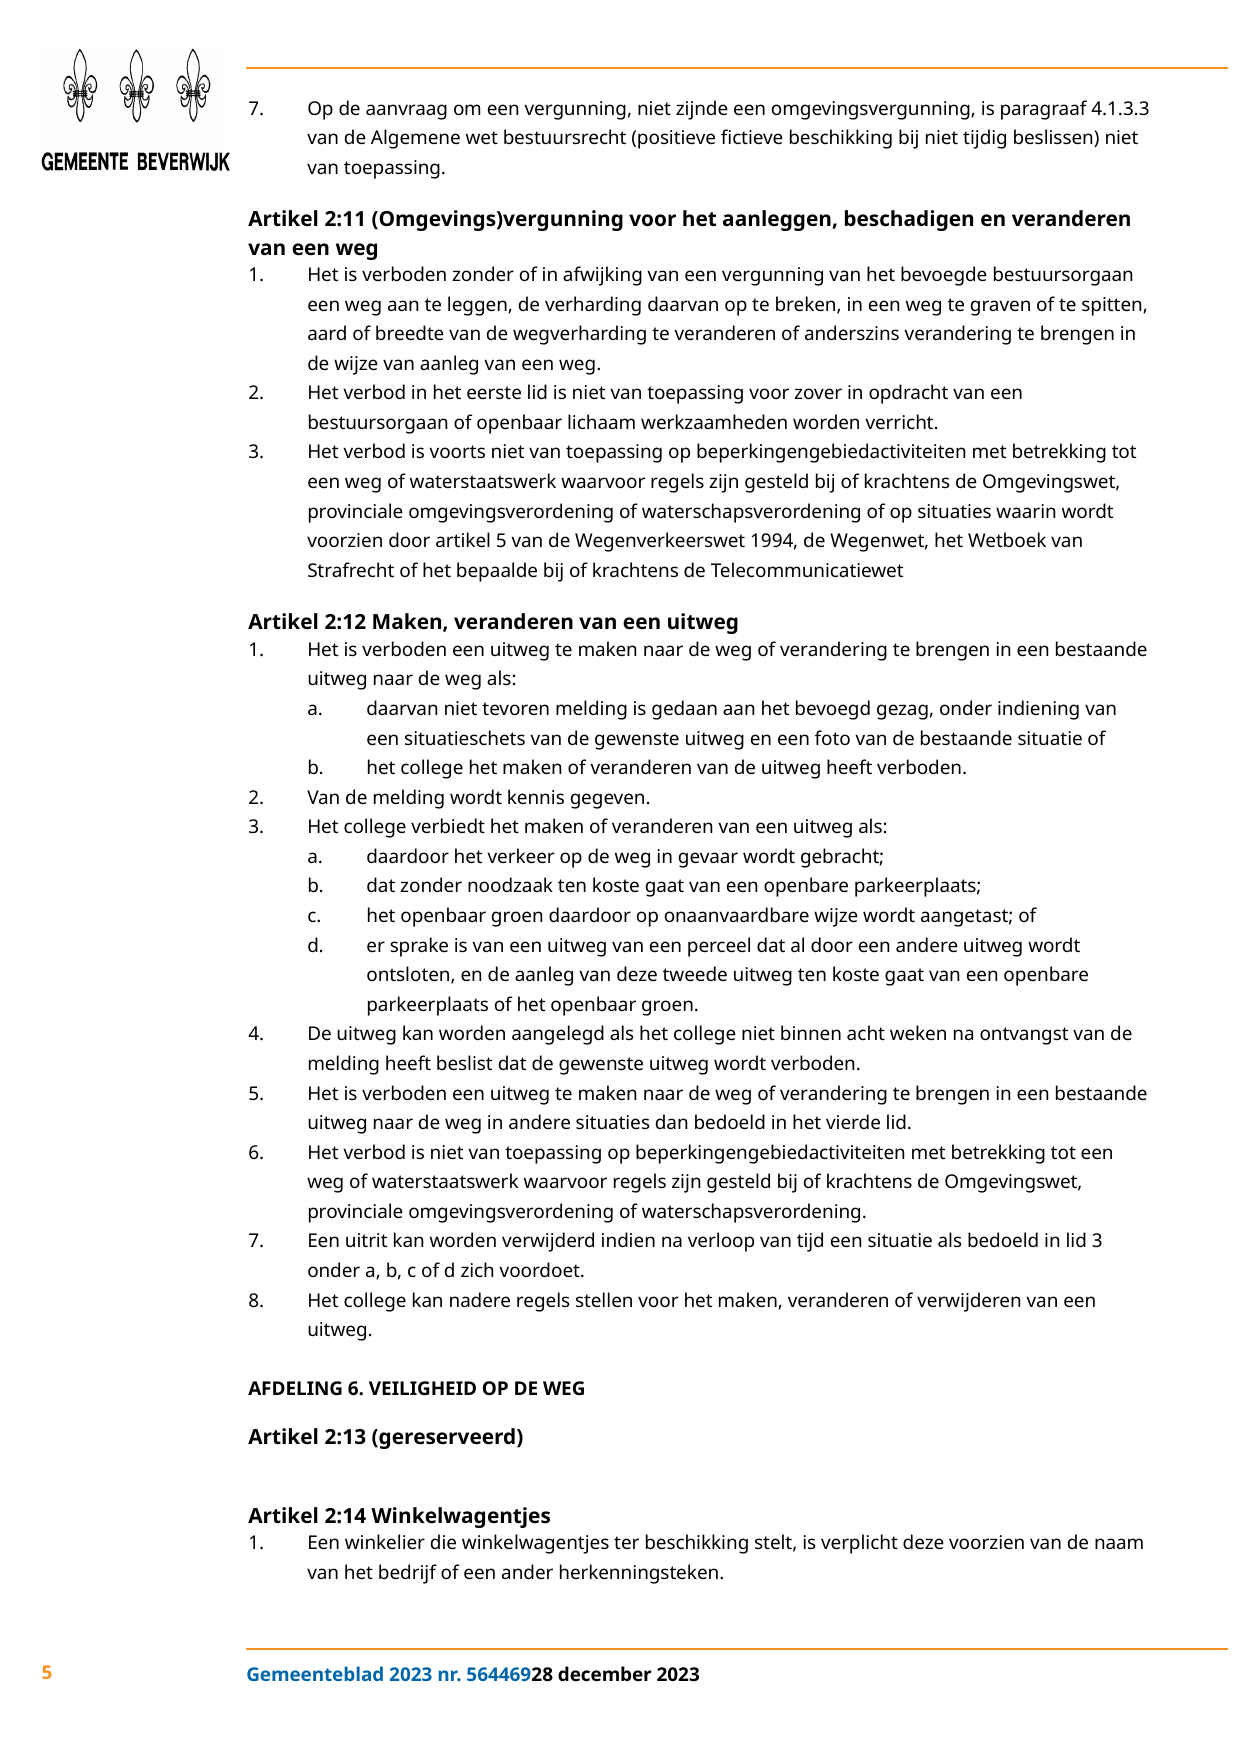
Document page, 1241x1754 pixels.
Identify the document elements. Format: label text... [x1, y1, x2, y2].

text AFDELING 6. VEILIGHEID OP DE WEG [248, 1376, 1152, 1401]
list De uitweg kan worden aangelegd als het college niet binnen acht weken na ontvangst van de melding heeft beslist dat de gewenste uitweg wordt verboden. [248, 1021, 1152, 1076]
list Op de aanvraag om een vergunning, niet zijnde een omgevingsvergunning, is paragraaf 4.1.3.3 van de Algemene wet bestuursrecht (positieve fictieve beschikking bij niet tijdig beslissen) niet van toepassing. [248, 95, 1152, 180]
list Een winkelier die winkelwagentjes ter beschikking stelt, is verplicht deze voorzien van de naam van het bedrijf of een ander herkenningsteken. [248, 1529, 1152, 1585]
list Het verbod is voorts niet van toepassing op beperkingengebiedactiviteiten met betrekking tot een weg of waterstaatswerk waarvoor regels zijn gesteld bij of krachtens de Omgevingswet, provinciale omgevingsverordening of waterschapsverordening of op situaties waarin wordt voorzien door artikel 5 van de Wegenverkeerswet 1994, de Wegenwet, het Wetboek van Strafrecht of het bepaalde bij of krachtens de Telecommunicatiewet [248, 439, 1152, 583]
list daarvan niet tevoren melding is gedaan aan het bevoegd gezag, onder indiening van een situatieschets van de gewenste uitweg en een foto van de bestaande situatie of [307, 695, 1152, 750]
list daardoor het verkeer op de weg in gevaar wordt gebracht; [307, 843, 1152, 869]
list Het verbod in het eerste lid is niet van toepassing voor zover in opdracht van een bestuursorgaan of openbaar lichaam werkzaamheden worden verricht. [248, 379, 1152, 435]
list Het is verboden zonder of in afwijking van een vergunning van het bevoegde bestuursorgaan een weg aan te leggen, de verharding daarvan op te breken, in een weg te graven of te spitten, aard of breedte van de wegverharding te veranderen of anderszins verandering te brengen in de wijze van aanleg van een weg. [248, 261, 1152, 376]
list Het college verbiedt het maken of veranderen van een uitweg als: [248, 813, 1152, 839]
list er sprake is van een uitweg van een perceel dat al door een andere uitweg wordt ontsloten, en de aanleg van deze tweede uitweg ten koste gaat van een openbare parkeerplaats of het openbaar groen. [307, 932, 1152, 1017]
text Artikel 2:14 Winkelwagentjes [248, 1501, 1152, 1529]
list Het college kan nadere regels stellen voor het maken, veranderen of verwijderen van een uitweg. [248, 1287, 1152, 1342]
text Artikel 2:12 Maken, veranderen van een uitweg [248, 607, 1152, 636]
text Artikel 2:11 (Omgevings)vergunning voor het aanleggen, beschadigen en veranderen van een weg [248, 204, 1152, 261]
list het openbaar groen daardoor op onaanvaardbare wijze wordt aangetast; of [307, 902, 1152, 928]
list dat zonder noodzaak ten koste gaat van een openbare parkeerplaats; [307, 873, 1152, 898]
list Een uitrit kan worden verwijderd indien na verloop van tijd een situatie als bedoeld in lid 3 onder a, b, c of d zich voordoet. [248, 1228, 1152, 1283]
list Van de melding wordt kennis gegeven. [248, 784, 1152, 809]
list Het verbod is niet van toepassing op beperkingengebiedactiviteiten met betrekking tot een weg of waterstaatswerk waarvoor regels zijn gesteld bij of krachtens de Omgevingswet, provinciale omgevingsverordening of waterschapsverordening. [248, 1139, 1152, 1224]
picture [41, 47, 231, 172]
list Het is verboden een uitweg te maken naar de weg of verandering te brengen in een bestaande uitweg naar de weg als: [248, 636, 1152, 691]
list het college het maken of veranderen van de uitweg heeft verboden. [307, 754, 1152, 780]
list Het is verboden een uitweg te maken naar de weg of verandering te brengen in een bestaande uitweg naar de weg in andere situaties dan bedoeld in het vierde lid. [248, 1080, 1152, 1135]
text Artikel 2:13 (gereserveerd) [248, 1422, 1152, 1451]
